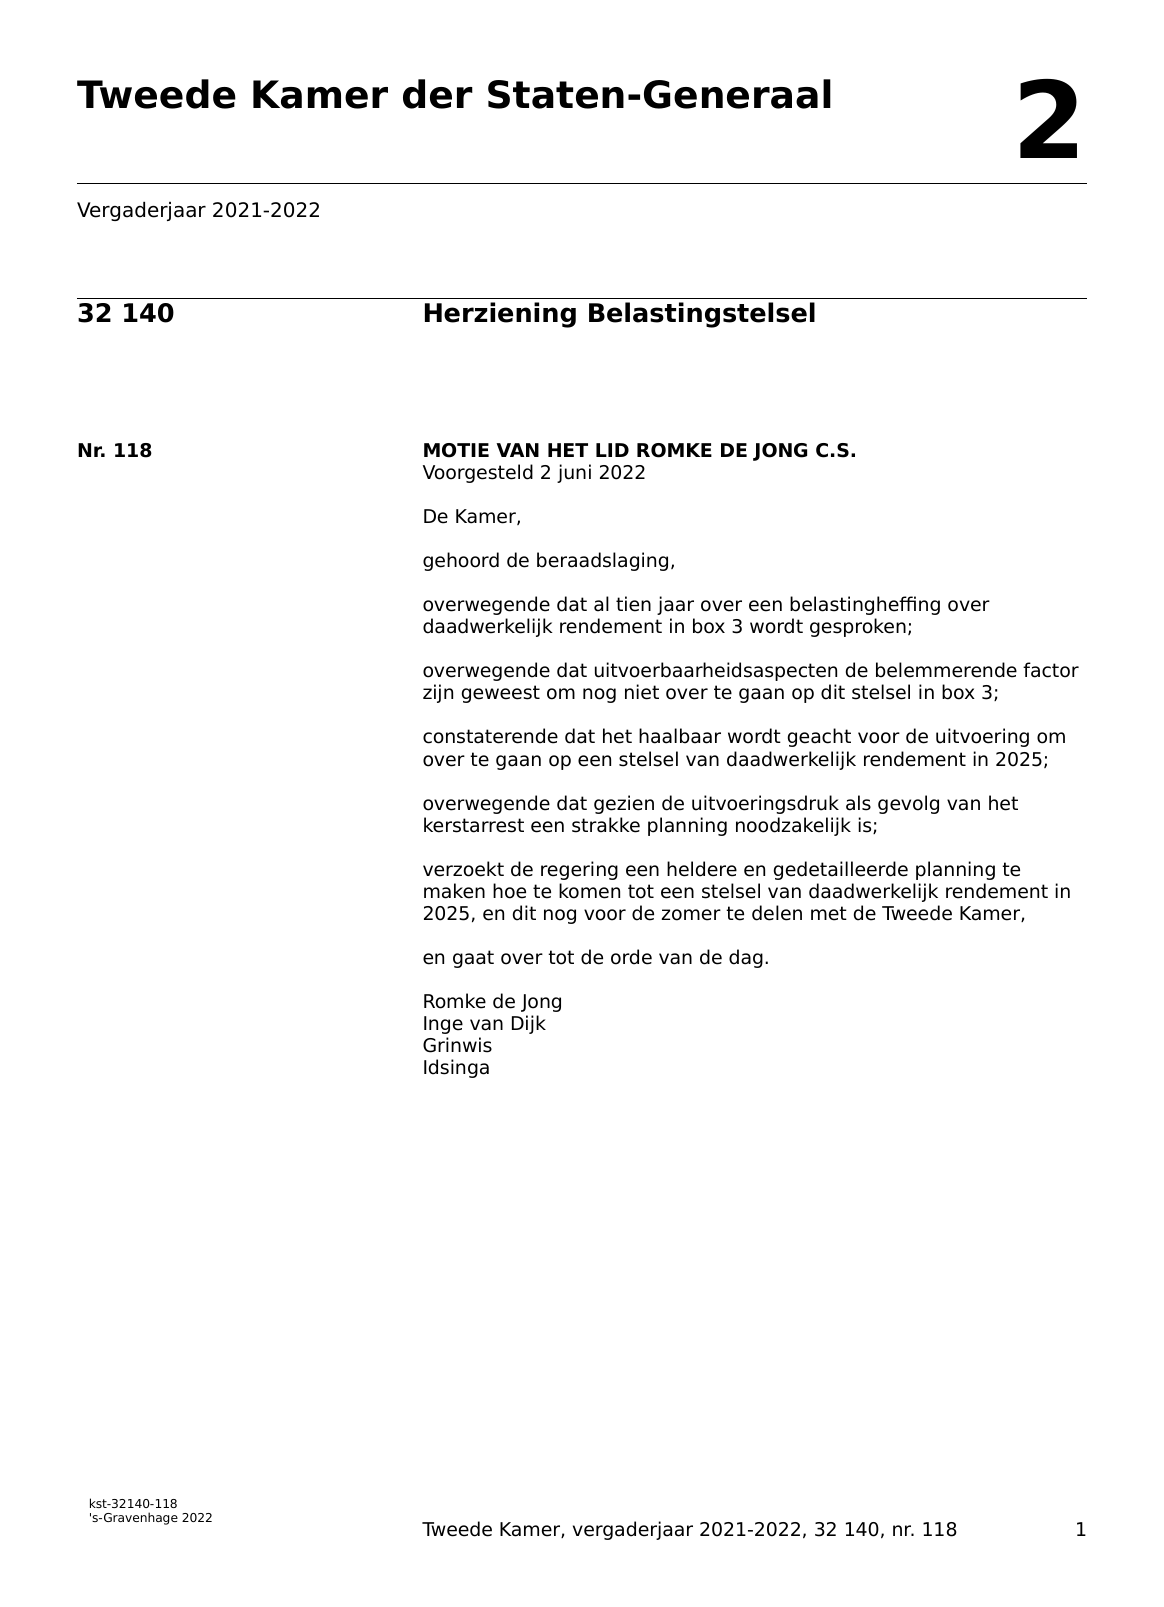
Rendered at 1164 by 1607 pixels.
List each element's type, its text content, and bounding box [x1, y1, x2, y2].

text Romke de Jong [422, 991, 1087, 1013]
subtitle 32 140 Herziening Belastingstelsel [77, 299, 1087, 329]
text verzoekt de regering een heldere en gedetailleerde planning te maken hoe te komen tot een stelsel van daadwerkelijk rendement in 2025, en dit nog voor de zomer te delen met de Tweede Kamer, [422, 859, 1087, 925]
text Voorgesteld 2 juni 2022 [422, 462, 1087, 484]
table_header Tweede Kamer der Staten-Generaal [77, 59, 886, 183]
text Inge van Dijk [422, 1013, 1087, 1035]
text Grinwis [422, 1035, 1087, 1057]
text overwegende dat al tien jaar over een belastingheffing over daadwerkelijk rendement in box 3 wordt gesproken; [422, 594, 1087, 638]
text kst-32140-118 [88, 1497, 323, 1511]
text gehoord de beraadslaging, [422, 550, 1087, 572]
subtitle Nr. 118 MOTIE VAN HET LID ROMKE DE JONG C.S. [77, 440, 1087, 462]
table_header 2 [886, 59, 1087, 183]
text en gaat over tot de orde van de dag. [422, 947, 1087, 969]
text constaterende dat het haalbaar wordt geacht voor de uitvoering om over te gaan op een stelsel van daadwerkelijk rendement in 2025; [422, 726, 1087, 770]
text overwegende dat uitvoerbaarheidsaspecten de belemmerende factor zijn geweest om nog niet over te gaan op dit stelsel in box 3; [422, 660, 1087, 704]
text De Kamer, [422, 506, 1087, 528]
text overwegende dat gezien de uitvoeringsdruk als gevolg van het kerstarrest een strakke planning noodzakelijk is; [422, 793, 1087, 837]
text 's-Gravenhage 2022 [88, 1511, 323, 1525]
table_cell Vergaderjaar 2021-2022 [77, 184, 1087, 298]
text Idsinga [422, 1057, 1087, 1079]
